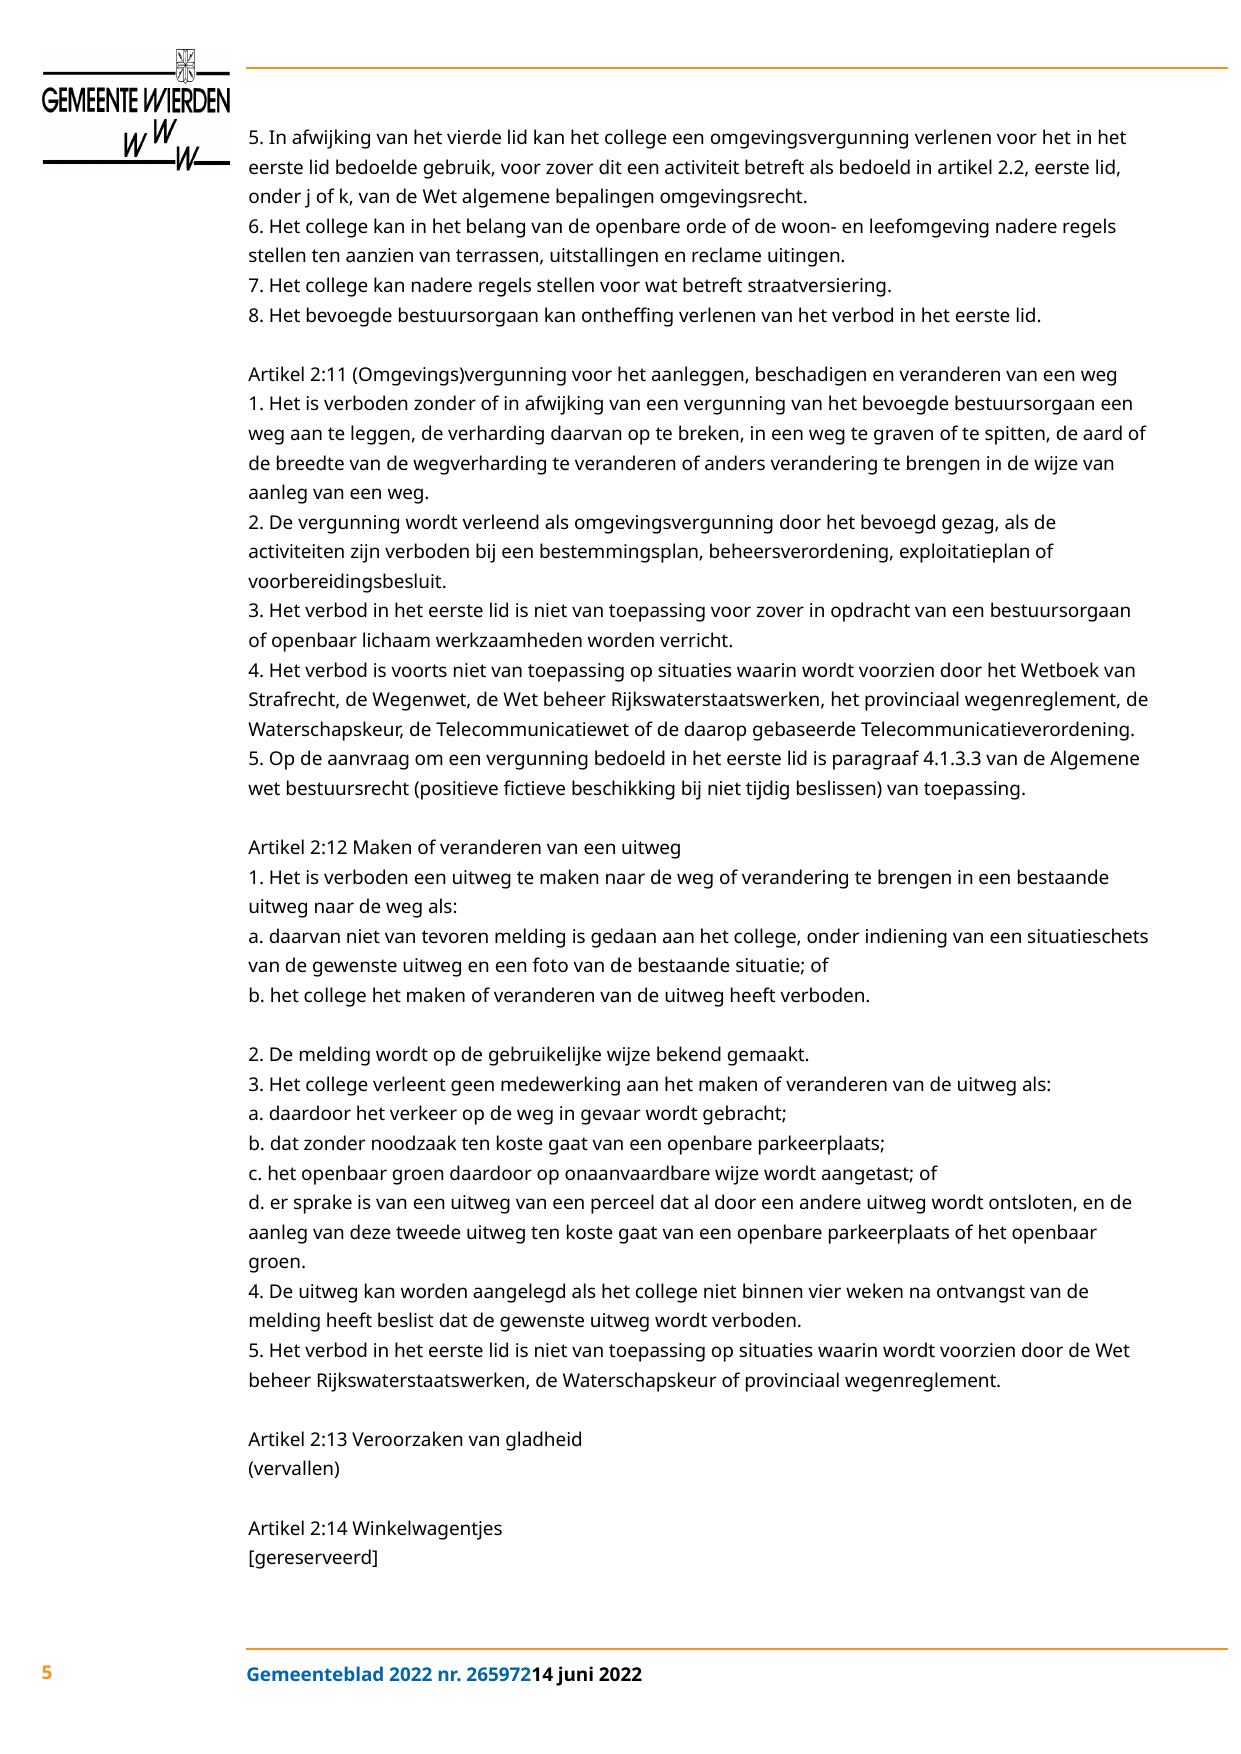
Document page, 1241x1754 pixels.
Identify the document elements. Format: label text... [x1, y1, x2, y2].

text Artikel 2:12 Maken of veranderen van een uitweg [248, 834, 1152, 860]
text 5. Het verbod in het eerste lid is niet van toepassing op situaties waarin wordt voorzien door de Wet beheer Rijkswaterstaatswerken, de Waterschapskeur of provinciaal wegenreglement. [248, 1337, 1152, 1393]
text 8. Het bevoegde bestuursorgaan kan ontheffing verlenen van het verbod in het eerste lid. [248, 302, 1152, 328]
text 2. De melding wordt op de gebruikelijke wijze bekend gemaakt. [248, 1041, 1152, 1067]
text (vervallen) [248, 1456, 1152, 1481]
text 3. Het college verleent geen medewerking aan het maken of veranderen van de uitweg als: [248, 1071, 1152, 1097]
text b. het college het maken of veranderen van de uitweg heeft verboden. [248, 982, 1152, 1008]
text 1. Het is verboden een uitweg te maken naar de weg of verandering te brengen in een bestaande uitweg naar de weg als: [248, 864, 1152, 919]
text 3. Het verbod in het eerste lid is niet van toepassing voor zover in opdracht van een bestuursorgaan of openbaar lichaam werkzaamheden worden verricht. [248, 598, 1152, 653]
text b. dat zonder noodzaak ten koste gaat van een openbare parkeerplaats; [248, 1130, 1152, 1156]
picture [41, 47, 231, 172]
text Artikel 2:13 Veroorzaken van gladheid [248, 1426, 1152, 1452]
text [gereserveerd] [248, 1544, 1152, 1570]
text 5. Op de aanvraag om een vergunning bedoeld in het eerste lid is paragraaf 4.1.3.3 van de Algemene wet bestuursrecht (positieve fictieve beschikking bij niet tijdig beslissen) van toepassing. [248, 746, 1152, 801]
text c. het openbaar groen daardoor op onaanvaardbare wijze wordt aangetast; of [248, 1160, 1152, 1186]
text Artikel 2:11 (Omgevings)vergunning voor het aanleggen, beschadigen en veranderen van een weg [248, 361, 1152, 387]
text d. er sprake is van een uitweg van een perceel dat al door een andere uitweg wordt ontsloten, en de aanleg van deze tweede uitweg ten koste gaat van een openbare parkeerplaats of het openbaar groen. [248, 1189, 1152, 1274]
text a. daardoor het verkeer op de weg in gevaar wordt gebracht; [248, 1101, 1152, 1126]
text a. daarvan niet van tevoren melding is gedaan aan het college, onder indiening van een situatieschets van de gewenste uitweg en een foto van de bestaande situatie; of [248, 923, 1152, 978]
text 4. De uitweg kan worden aangelegd als het college niet binnen vier weken na ontvangst van de melding heeft beslist dat de gewenste uitweg wordt verboden. [248, 1278, 1152, 1333]
text Artikel 2:14 Winkelwagentjes [248, 1515, 1152, 1541]
text 5. In afwijking van het vierde lid kan het college een omgevingsvergunning verlenen voor het in het eerste lid bedoelde gebruik, voor zover dit een activiteit betreft als bedoeld in artikel 2.2, eerste lid, onder j of k, van de Wet algemene bepalingen omgevingsrecht. [248, 124, 1152, 209]
text 1. Het is verboden zonder of in afwijking van een vergunning van het bevoegde bestuursorgaan een weg aan te leggen, de verharding daarvan op te breken, in een weg te graven of te spitten, de aard of de breedte van de wegverharding te veranderen of anders verandering te brengen in de wijze van aanleg van een weg. [248, 391, 1152, 505]
text 4. Het verbod is voorts niet van toepassing op situaties waarin wordt voorzien door het Wetboek van Strafrecht, de Wegenwet, de Wet beheer Rijkswaterstaatswerken, het provinciaal wegenreglement, de Waterschapskeur, de Telecommunicatiewet of de daarop gebaseerde Telecommunicatieverordening. [248, 657, 1152, 742]
text 6. Het college kan in het belang van de openbare orde of de woon- en leefomgeving nadere regels stellen ten aanzien van terrassen, uitstallingen en reclame uitingen. [248, 213, 1152, 268]
text 2. De vergunning wordt verleend als omgevingsvergunning door het bevoegd gezag, als de activiteiten zijn verboden bij een bestemmingsplan, beheersverordening, exploitatieplan of voorbereidingsbesluit. [248, 509, 1152, 594]
text 7. Het college kan nadere regels stellen voor wat betreft straatversiering. [248, 272, 1152, 298]
